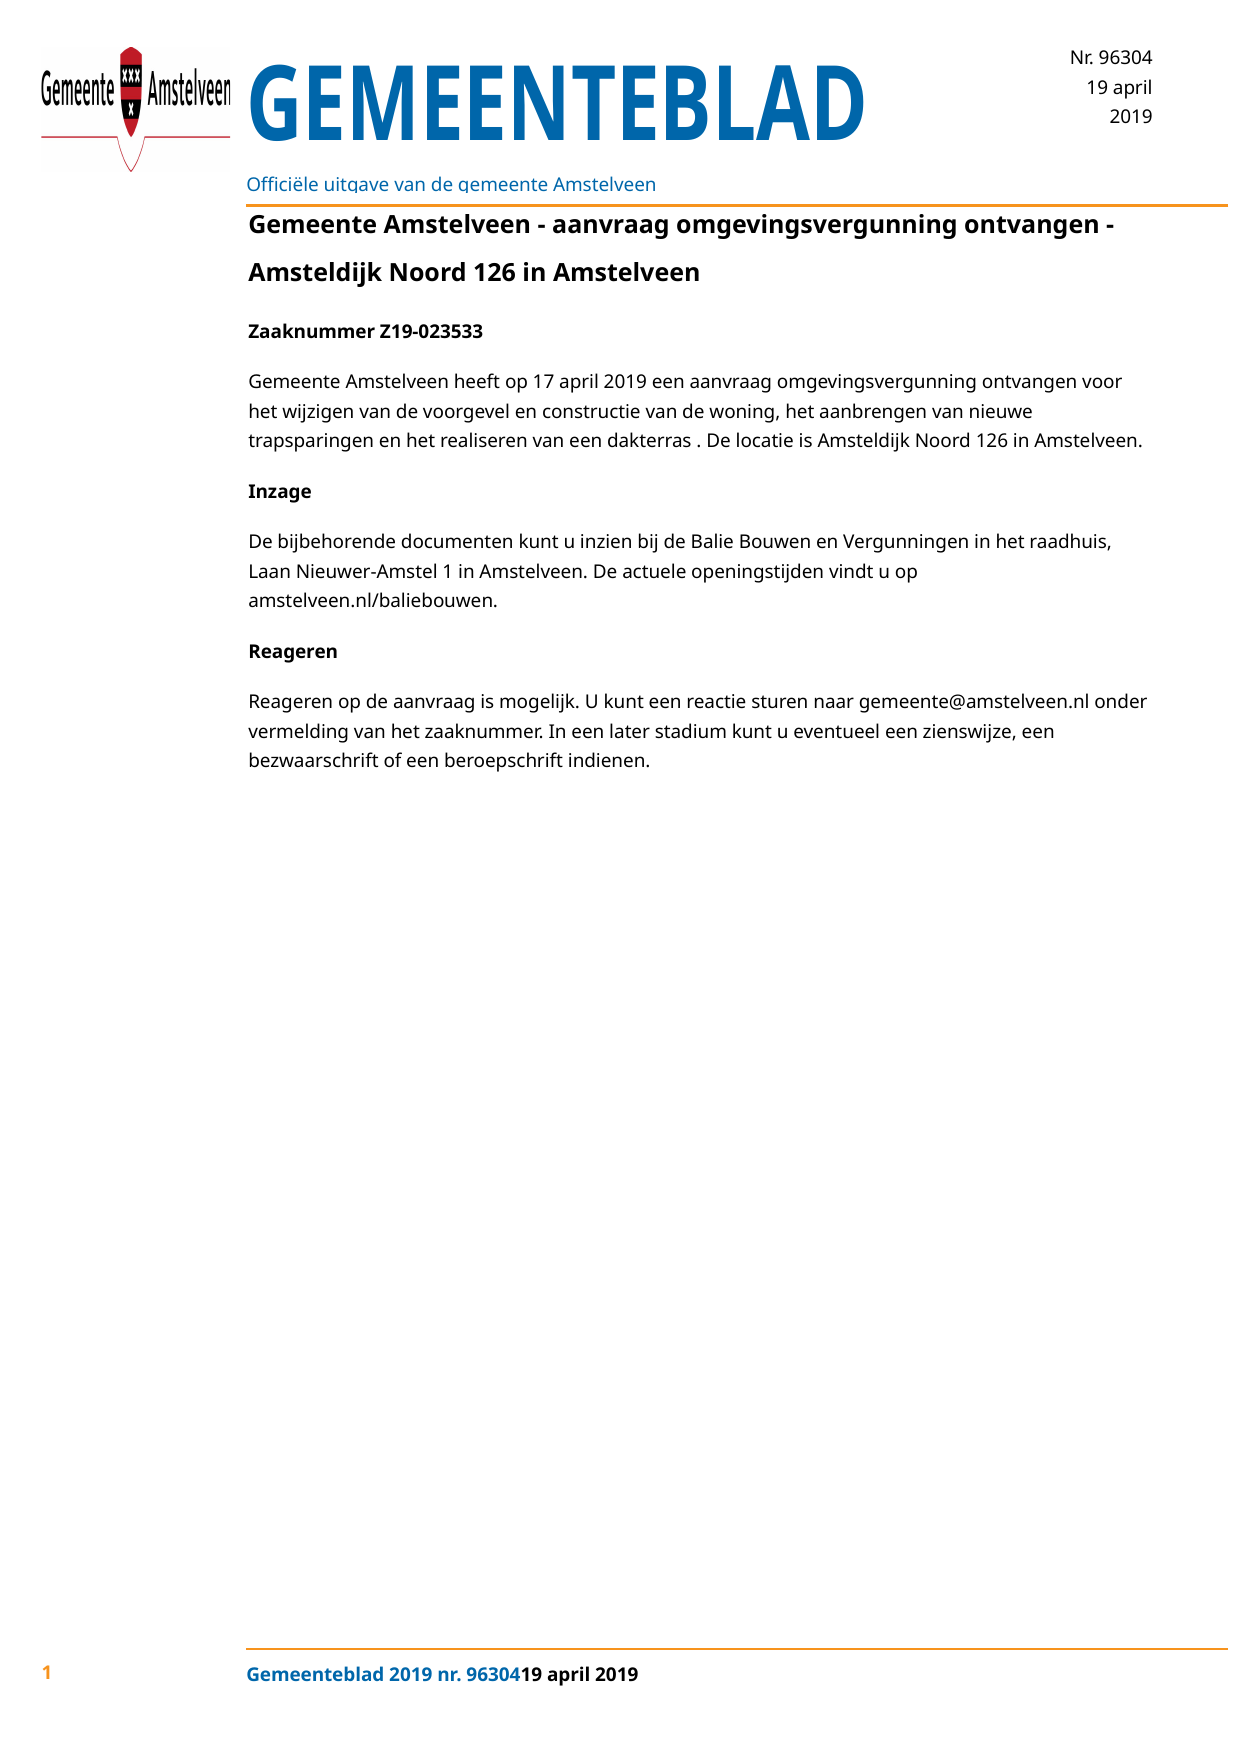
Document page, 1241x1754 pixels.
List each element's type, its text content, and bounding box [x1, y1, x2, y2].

text De bijbehorende documenten kunt u inzien bij de Balie Bouwen en Vergunningen in het raadhuis, Laan Nieuwer-Amstel 1 in Amstelveen. De actuele openingstijden vindt u op amstelveen.nl/baliebouwen. [248, 528, 1152, 613]
text Reageren [248, 638, 1152, 664]
picture [41, 47, 231, 172]
text Reageren op de aanvraag is mogelijk. U kunt een reactie sturen naar gemeente@amstelveen.nl onder vermelding van het zaaknummer. In een later stadium kunt u eventueel een zienswijze, een bezwaarschrift of een beroepschrift indienen. [248, 688, 1152, 773]
text Inzage [248, 478, 1152, 504]
text Gemeente Amstelveen - aanvraag omgevingsvergunning ontvangen - Amsteldijk Noord 126 in Amstelveen [248, 207, 1152, 288]
text Zaaknummer Z19-023533 [248, 318, 1152, 344]
text Gemeente Amstelveen heeft op 17 april 2019 een aanvraag omgevingsvergunning ontvangen voor het wijzigen van de voorgevel en constructie van de woning, het aanbrengen van nieuwe trapsparingen en het realiseren van een dakterras . De locatie is Amsteldijk Noord 126 in Amstelveen. [248, 368, 1152, 453]
